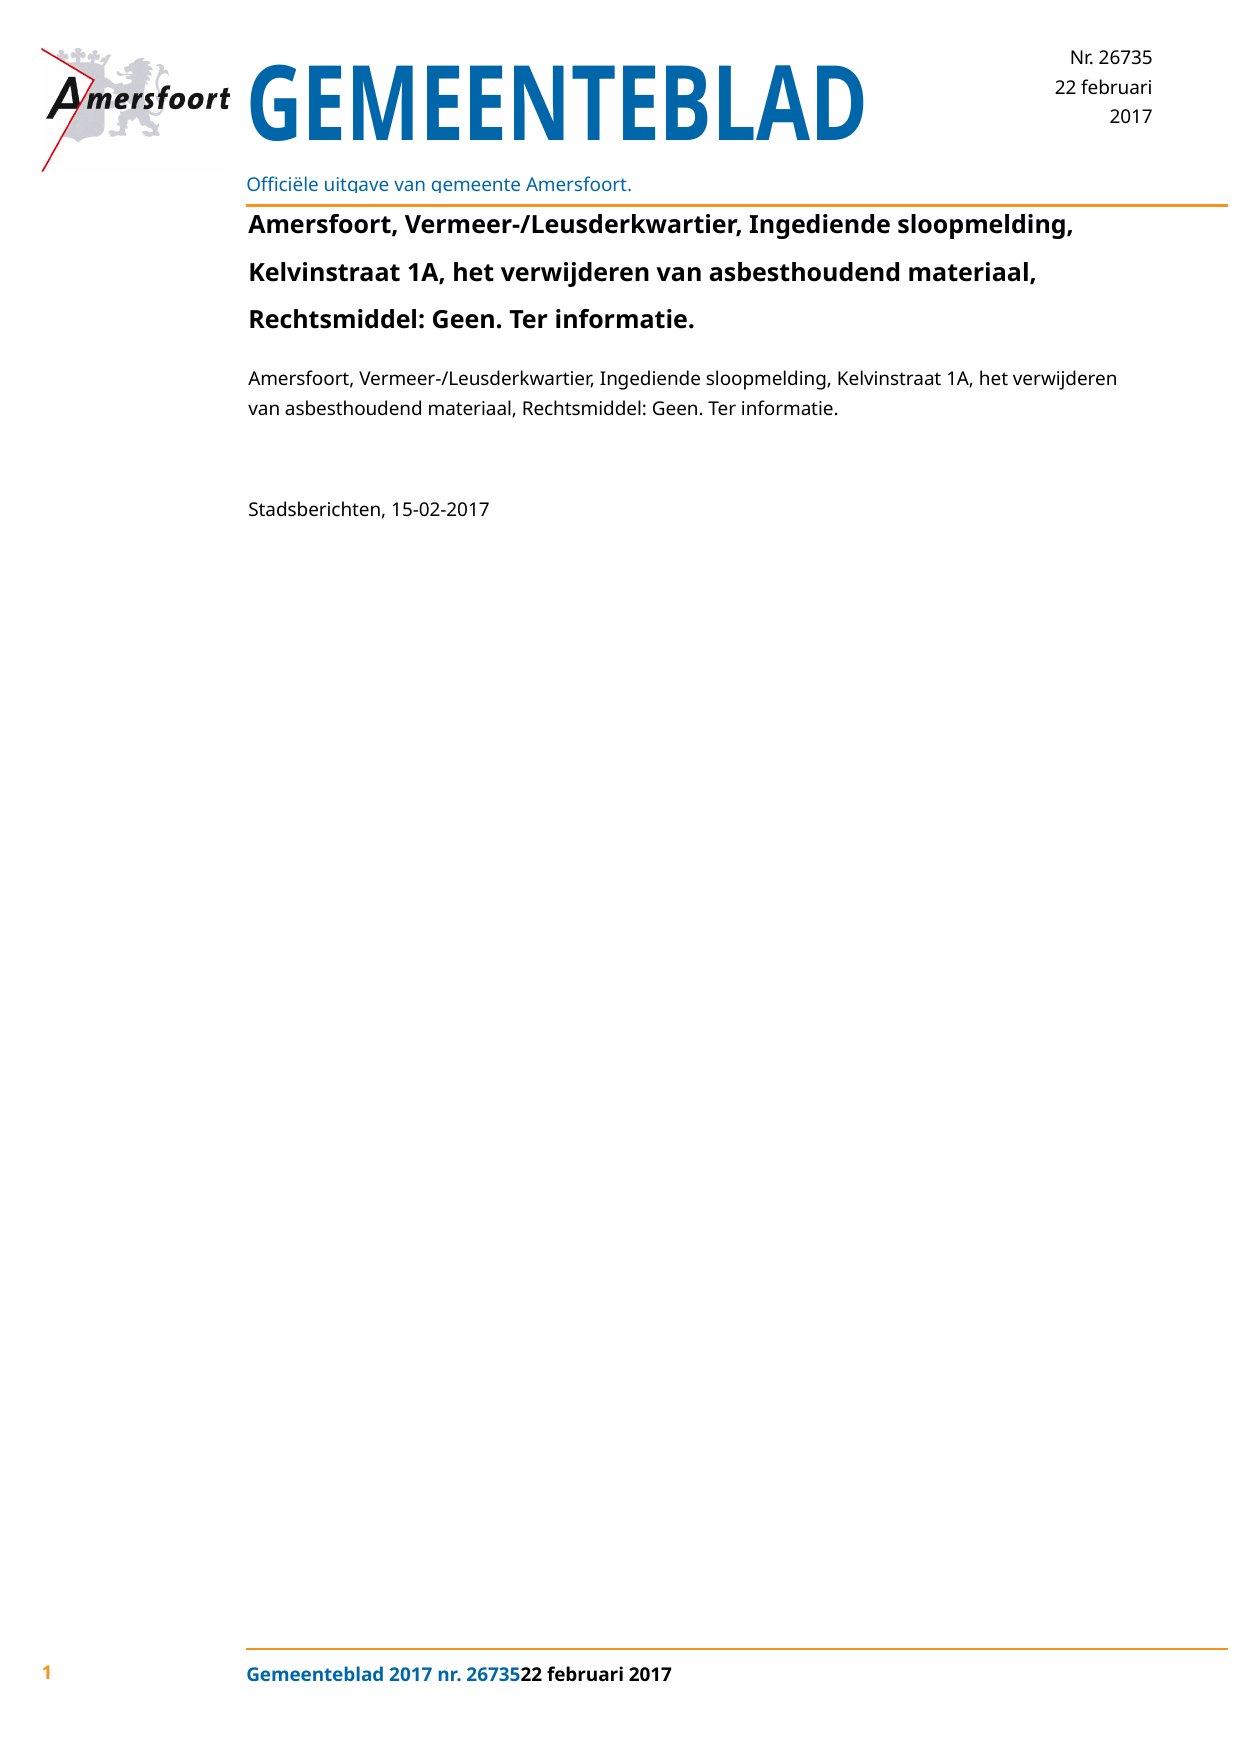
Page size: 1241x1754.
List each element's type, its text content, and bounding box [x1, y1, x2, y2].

picture [41, 47, 231, 172]
text Amersfoort, Vermeer-/Leusderkwartier, Ingediende sloopmelding, Kelvinstraat 1A, het verwijderen van asbesthoudend materiaal, Rechtsmiddel: Geen. Ter informatie. [248, 366, 1152, 421]
text Stadsberichten, 15-02-2017 [248, 496, 1152, 522]
text Amersfoort, Vermeer-/Leusderkwartier, Ingediende sloopmelding, Kelvinstraat 1A, het verwijderen van asbesthoudend materiaal, Rechtsmiddel: Geen. Ter informatie. [248, 207, 1152, 336]
